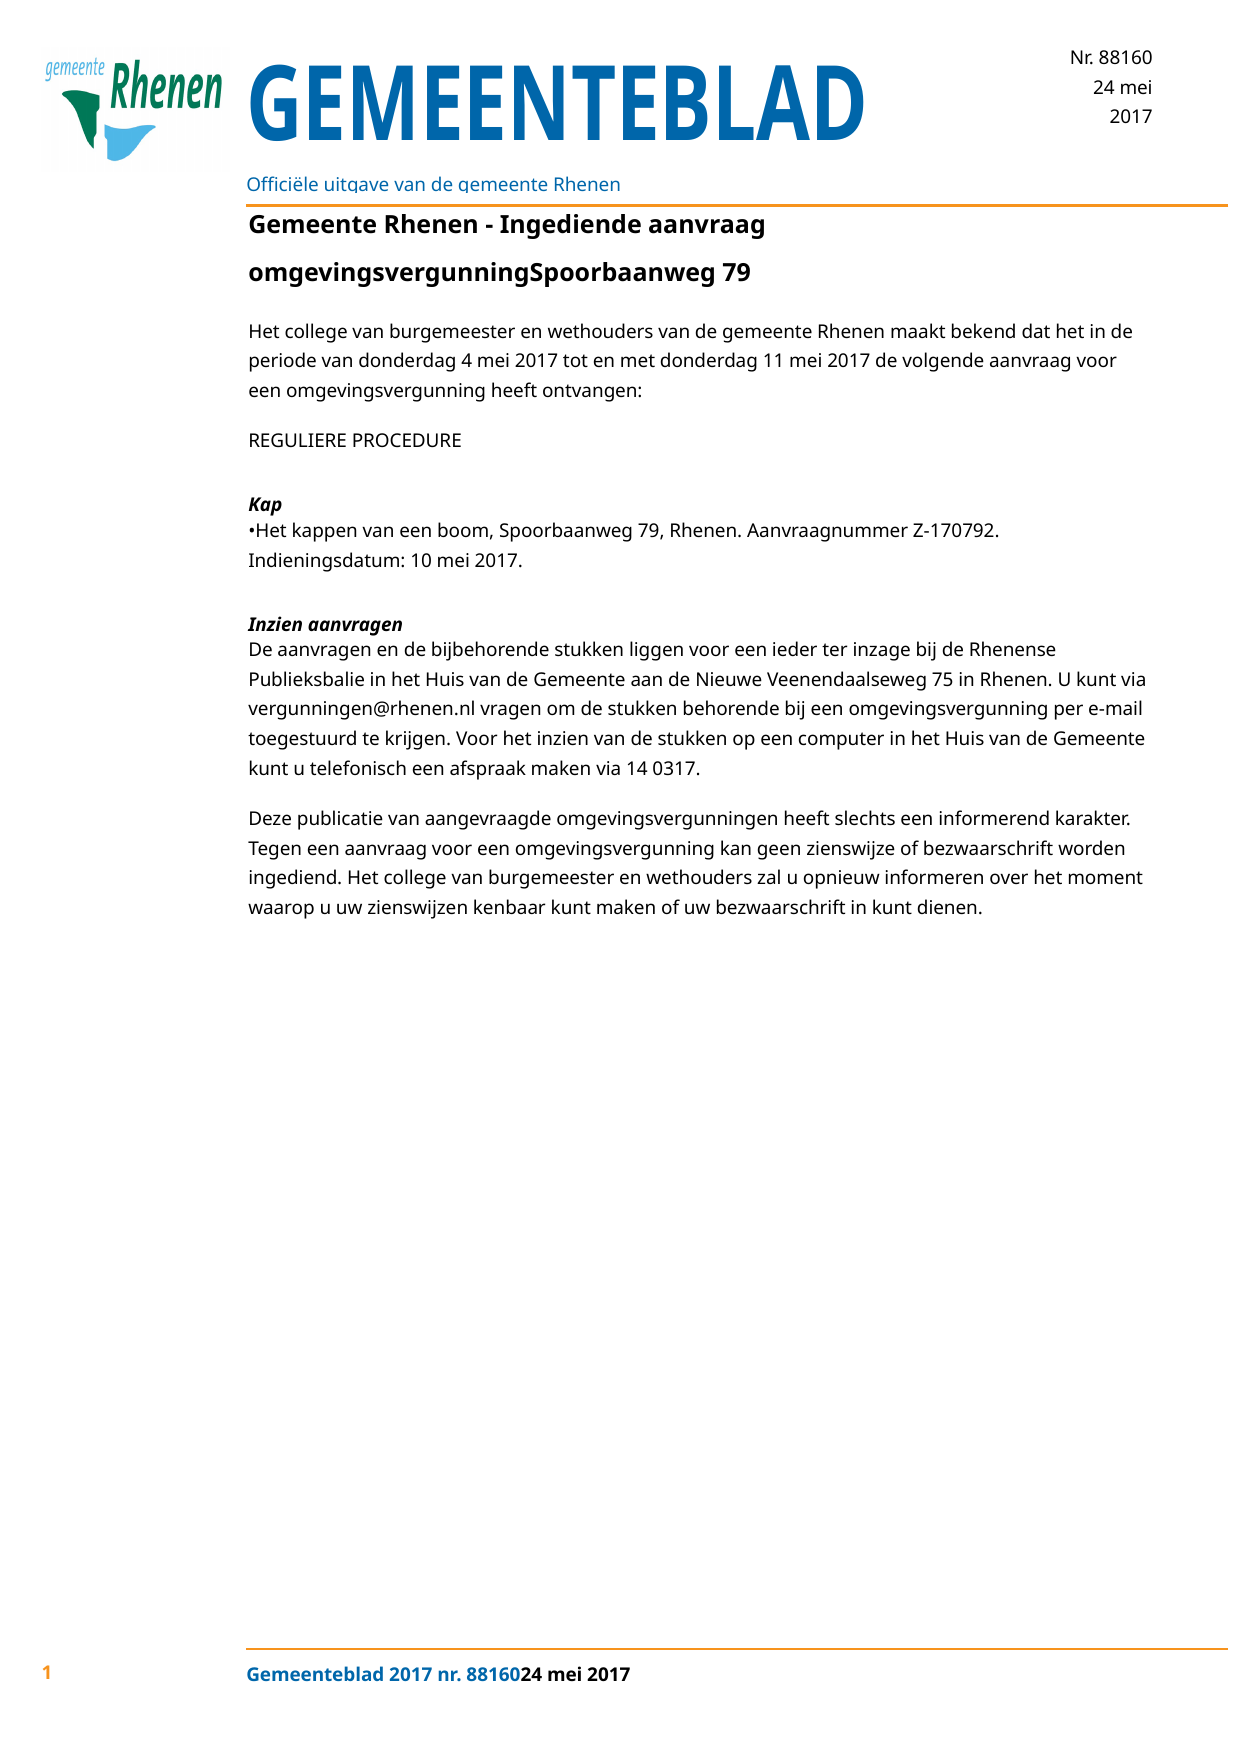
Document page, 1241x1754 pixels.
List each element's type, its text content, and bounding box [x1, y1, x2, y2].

text Kap [248, 491, 1152, 517]
text Het college van burgemeester en wethouders van de gemeente Rhenen maakt bekend dat het in de periode van donderdag 4 mei 2017 tot en met donderdag 11 mei 2017 de volgende aanvraag voor een omgevingsvergunning heeft ontvangen: [248, 318, 1152, 403]
text REGULIERE PROCEDURE [248, 427, 1152, 453]
text Inzien aanvragen [248, 611, 1152, 636]
text •Het kappen van een boom, Spoorbaanweg 79, Rhenen. Aanvraagnummer Z-170792. Indieningsdatum: 10 mei 2017. [248, 517, 1152, 572]
text De aanvragen en de bijbehorende stukken liggen voor een ieder ter inzage bij de Rhenense Publieksbalie in het Huis van de Gemeente aan de Nieuwe Veenendaalseweg 75 in Rhenen. U kunt via vergunningen@rhenen.nl vragen om de stukken behorende bij een omgevingsvergunning per e-mail toegestuurd te krijgen. Voor het inzien van de stukken op een computer in het Huis van de Gemeente kunt u telefonisch een afspraak maken via 14 0317. [248, 636, 1152, 781]
text Deze publicatie van aangevraagde omgevingsvergunningen heeft slechts een informerend karakter. Tegen een aanvraag voor een omgevingsvergunning kan geen zienswijze of bezwaarschrift worden ingediend. Het college van burgemeester en wethouders zal u opnieuw informeren over het moment waarop u uw zienswijzen kenbaar kunt maken of uw bezwaarschrift in kunt dienen. [248, 805, 1152, 920]
picture [41, 47, 231, 172]
text Gemeente Rhenen - Ingediende aanvraag omgevingsvergunningSpoorbaanweg 79 [248, 207, 1152, 288]
